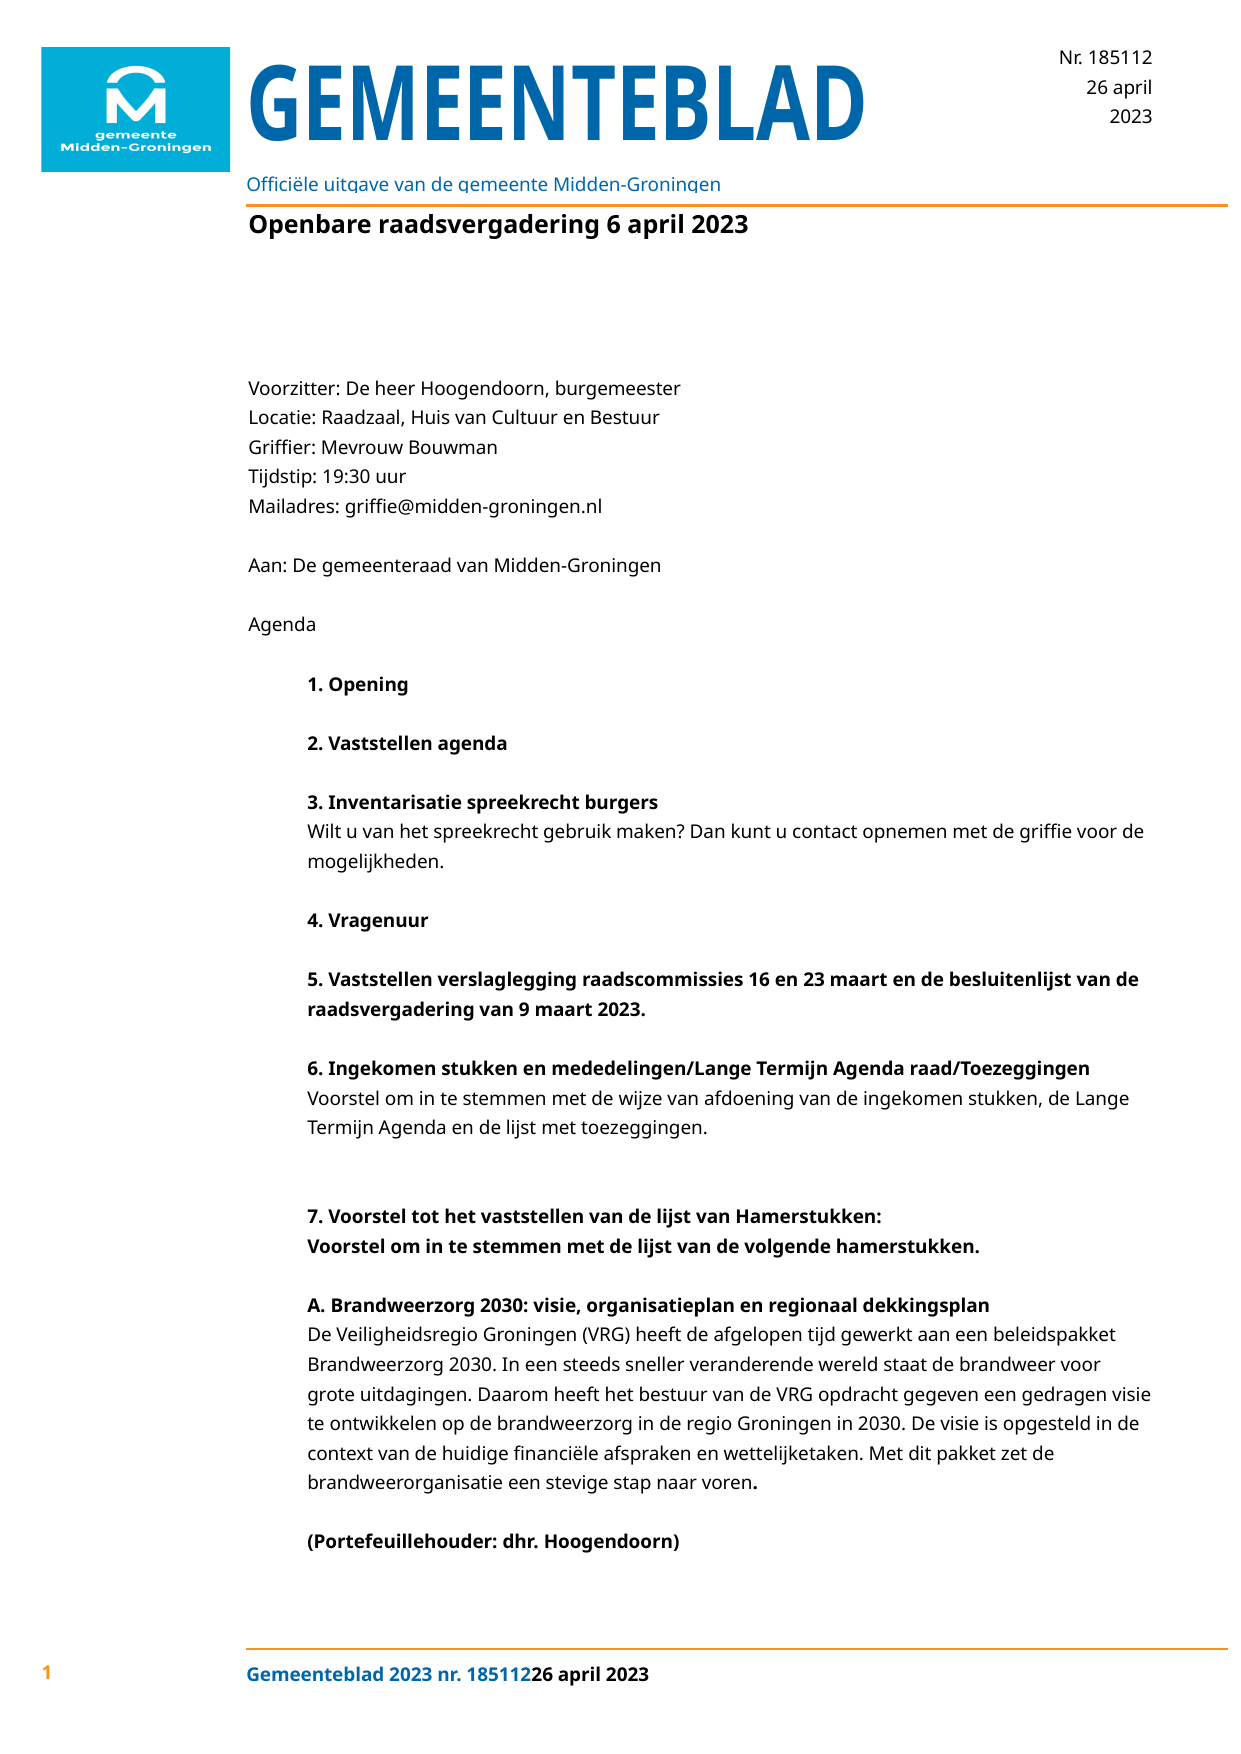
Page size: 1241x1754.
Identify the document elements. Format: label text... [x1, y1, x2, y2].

text Agenda [248, 612, 1152, 637]
list De Veiligheidsregio Groningen (VRG) heeft de afgelopen tijd gewerkt aan een beleidspakket Brandweerzorg 2030. In een steeds sneller veranderende wereld staat de brandweer voor grote uitdagingen. Daarom heeft het bestuur van de VRG opdracht gegeven een gedragen visie te ontwikkelen op de brandweerzorg in de regio Groningen in 2030. De visie is opgesteld in de context van de huidige financiële afspraken en wettelijketaken. Met dit pakket zet de brandweerorganisatie een stevige stap naar voren. [248, 1322, 1152, 1495]
text Tijdstip: 19:30 uur [248, 464, 1152, 489]
text Voorzitter: De heer Hoogendoorn, burgemeester [248, 375, 1152, 401]
text Openbare raadsvergadering 6 april 2023 [248, 207, 1152, 241]
list 3. Inventarisatie spreekrecht burgers [248, 789, 1152, 815]
text Aan: De gemeenteraad van Midden-Groningen [248, 552, 1152, 578]
picture [107, 89, 165, 122]
list 1. Opening [248, 671, 1152, 696]
list 4. Vragenuur [248, 907, 1152, 933]
list 6. Ingekomen stukken en mededelingen/Lange Termijn Agenda raad/Toezeggingen [248, 1055, 1152, 1081]
text Locatie: Raadzaal, Huis van Cultuur en Bestuur [248, 404, 1152, 430]
list Voorstel om in te stemmen met de wijze van afdoening van de ingekomen stukken, de Lange Termijn Agenda en de lijst met toezeggingen. [248, 1085, 1152, 1140]
text Griffier: Mevrouw Bouwman [248, 434, 1152, 460]
list A. Brandweerzorg 2030: visie, organisatieplan en regionaal dekkingsplan [248, 1292, 1152, 1318]
list (Portefeuillehouder: dhr. Hoogendoorn) [248, 1529, 1152, 1554]
list 2. Vaststellen agenda [248, 730, 1152, 756]
list Voorstel om in te stemmen met de lijst van de volgende hamerstukken. [248, 1233, 1152, 1258]
picture [108, 66, 164, 82]
list Wilt u van het spreekrecht gebruik maken? Dan kunt u contact opnemen met de griffie voor de mogelijkheden. [248, 819, 1152, 874]
list 5. Vaststellen verslaglegging raadscommissies 16 en 23 maart en de besluitenlijst van de raadsvergadering van 9 maart 2023. [248, 967, 1152, 1022]
list 7. Voorstel tot het vaststellen van de lijst van Hamerstukken: [248, 1203, 1152, 1229]
picture [184, 146, 190, 153]
text Mailadres: griffie@midden-groningen.nl [248, 493, 1152, 519]
